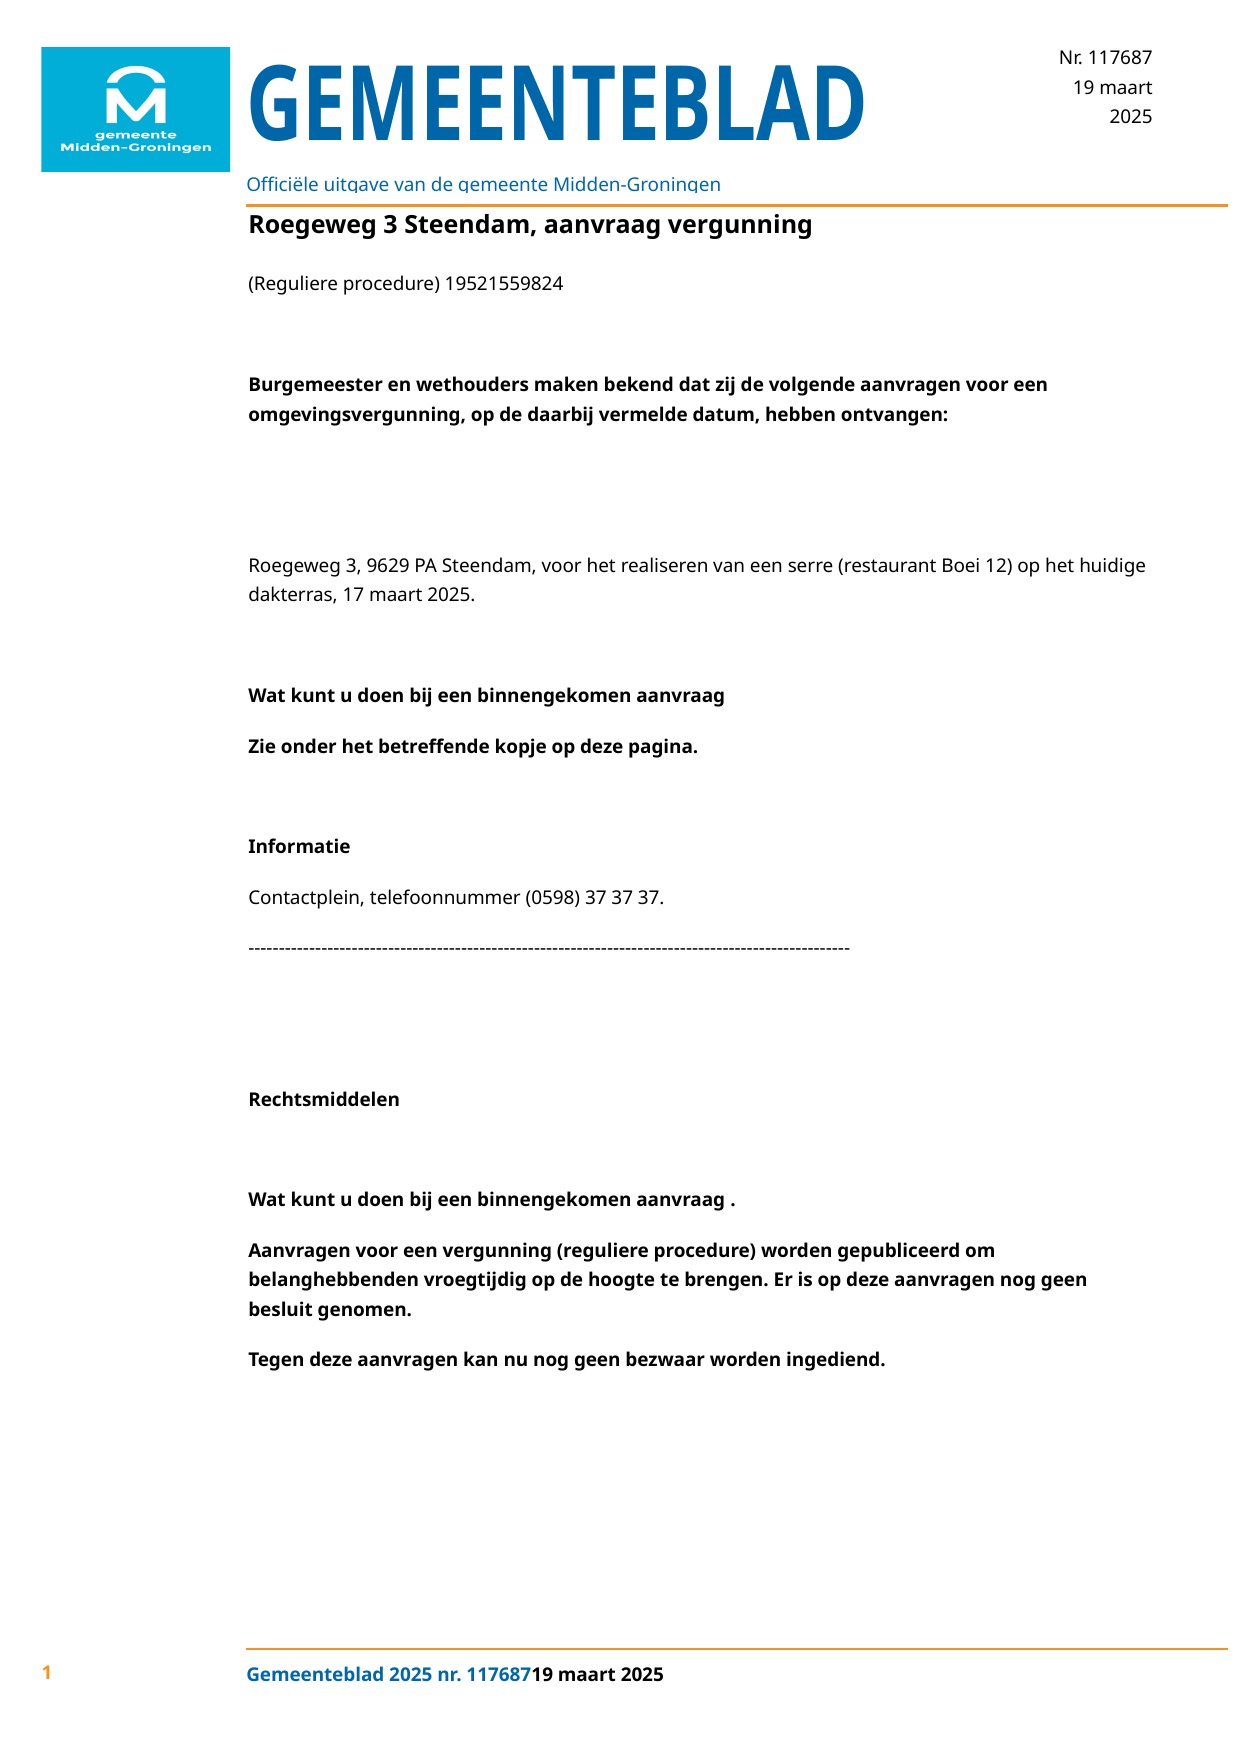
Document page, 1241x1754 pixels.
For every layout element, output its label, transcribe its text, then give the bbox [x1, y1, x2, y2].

text Zie onder het betreffende kopje op deze pagina. [248, 733, 1152, 758]
text Roegeweg 3, 9629 PA Steendam, voor het realiseren van een serre (restaurant Boei 12) op het huidige dakterras, 17 maart 2025. [248, 552, 1152, 607]
text Tegen deze aanvragen kan nu nog geen bezwaar worden ingediend. [248, 1347, 1152, 1372]
text Informatie [248, 834, 1152, 859]
text Roegeweg 3 Steendam, aanvraag vergunning [248, 207, 1152, 241]
text Burgemeester en wethouders maken bekend dat zij de volgende aanvragen voor een omgevingsvergunning, op de daarbij vermelde datum, hebben ontvangen: [248, 371, 1152, 426]
picture [108, 66, 164, 82]
text (Reguliere procedure) 19521559824 [248, 270, 1152, 296]
text Aanvragen voor een vergunning (reguliere procedure) worden gepubliceerd om belanghebbenden vroegtijdig op de hoogte te brengen. Er is op deze aanvragen nog geen besluit genomen. [248, 1237, 1152, 1322]
text Contactplein, telefoonnummer (0598) 37 37 37. [248, 884, 1152, 910]
text Wat kunt u doen bij een binnengekomen aanvraag [248, 682, 1152, 708]
text Rechtsmiddelen [248, 1086, 1152, 1111]
picture [107, 89, 165, 122]
picture [184, 146, 190, 153]
text --------------------------------------------------------------------------------------------------- [248, 934, 1152, 960]
text Wat kunt u doen bij een binnengekomen aanvraag . [248, 1187, 1152, 1212]
